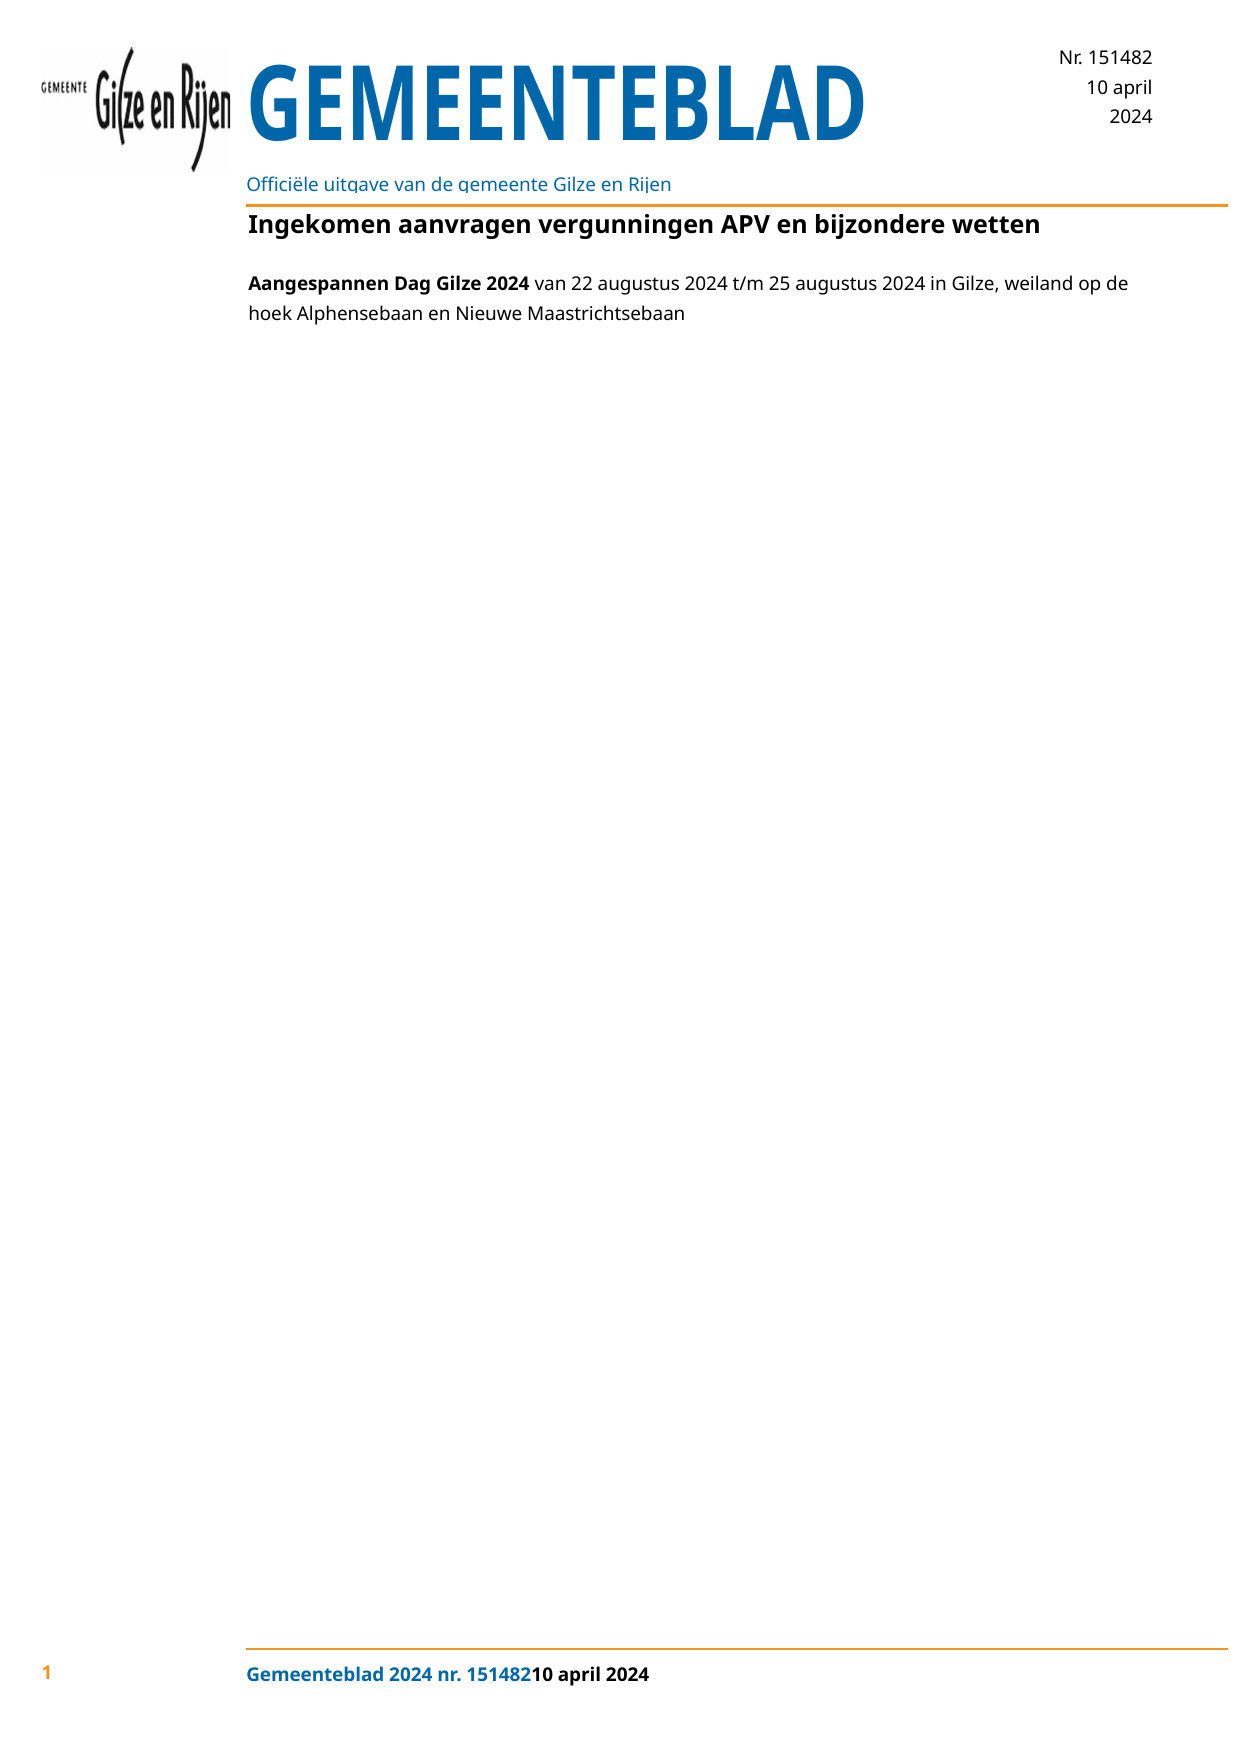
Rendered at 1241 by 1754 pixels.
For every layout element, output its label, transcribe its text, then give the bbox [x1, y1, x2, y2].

text Aangespannen Dag Gilze 2024 van 22 augustus 2024 t/m 25 augustus 2024 in Gilze, weiland op de hoek Alphensebaan en Nieuwe Maastrichtsebaan [248, 270, 1152, 326]
text Ingekomen aanvragen vergunningen APV en bijzondere wetten [248, 207, 1152, 241]
picture [41, 47, 231, 172]
